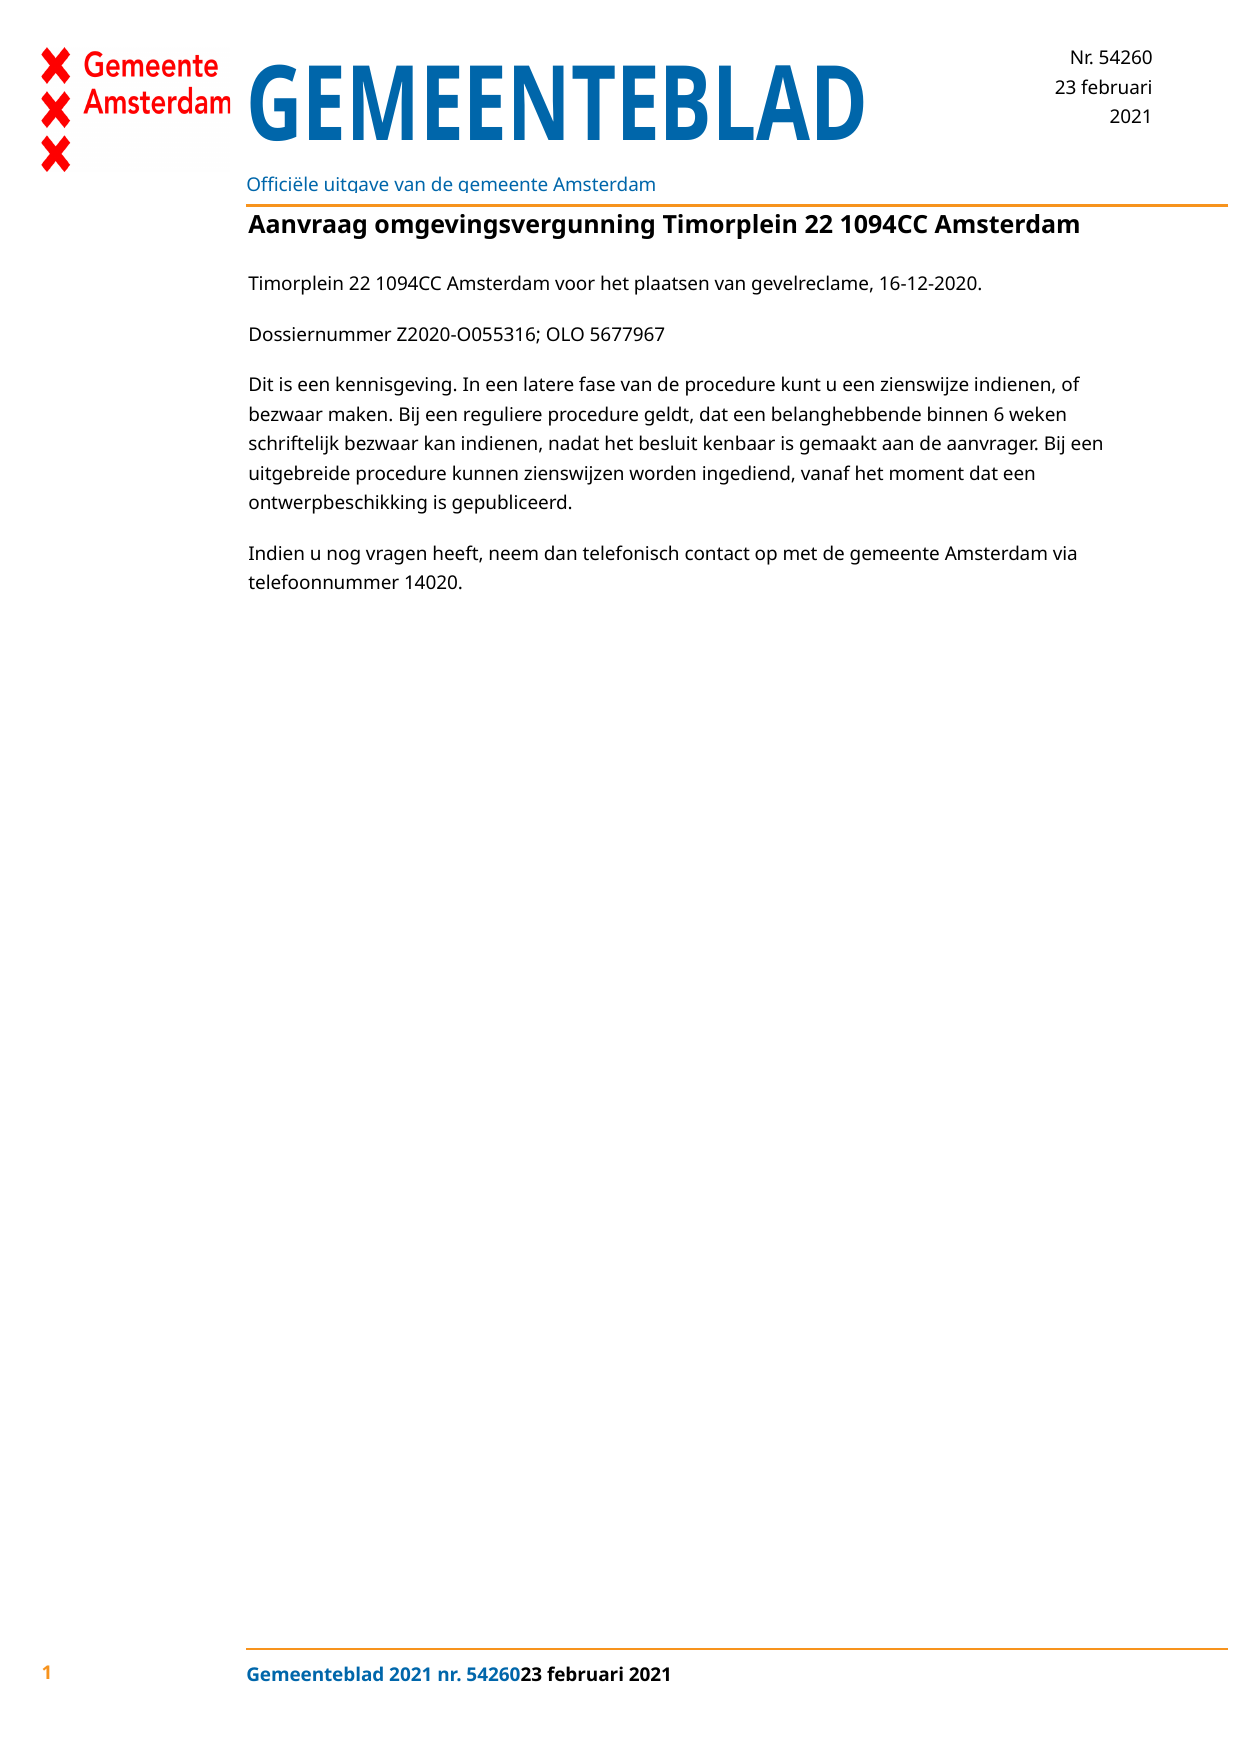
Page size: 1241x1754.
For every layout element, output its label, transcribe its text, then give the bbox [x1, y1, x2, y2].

text Dossiernummer Z2020-O055316; OLO 5677967 [248, 321, 1152, 346]
text Dit is een kennisgeving. In een latere fase van de procedure kunt u een zienswijze indienen, of bezwaar maken. Bij een reguliere procedure geldt, dat een belanghebbende binnen 6 weken schriftelijk bezwaar kan indienen, nadat het besluit kenbaar is gemaakt aan de aanvrager. Bij een uitgebreide procedure kunnen zienswijzen worden ingediend, vanaf het moment dat een ontwerpbeschikking is gepubliceerd. [248, 371, 1152, 515]
text Aanvraag omgevingsvergunning Timorplein 22 1094CC Amsterdam [248, 207, 1152, 241]
picture [41, 47, 231, 172]
text Indien u nog vragen heeft, neem dan telefonisch contact op met de gemeente Amsterdam via telefoonnummer 14020. [248, 540, 1152, 595]
text Timorplein 22 1094CC Amsterdam voor het plaatsen van gevelreclame, 16-12-2020. [248, 270, 1152, 296]
